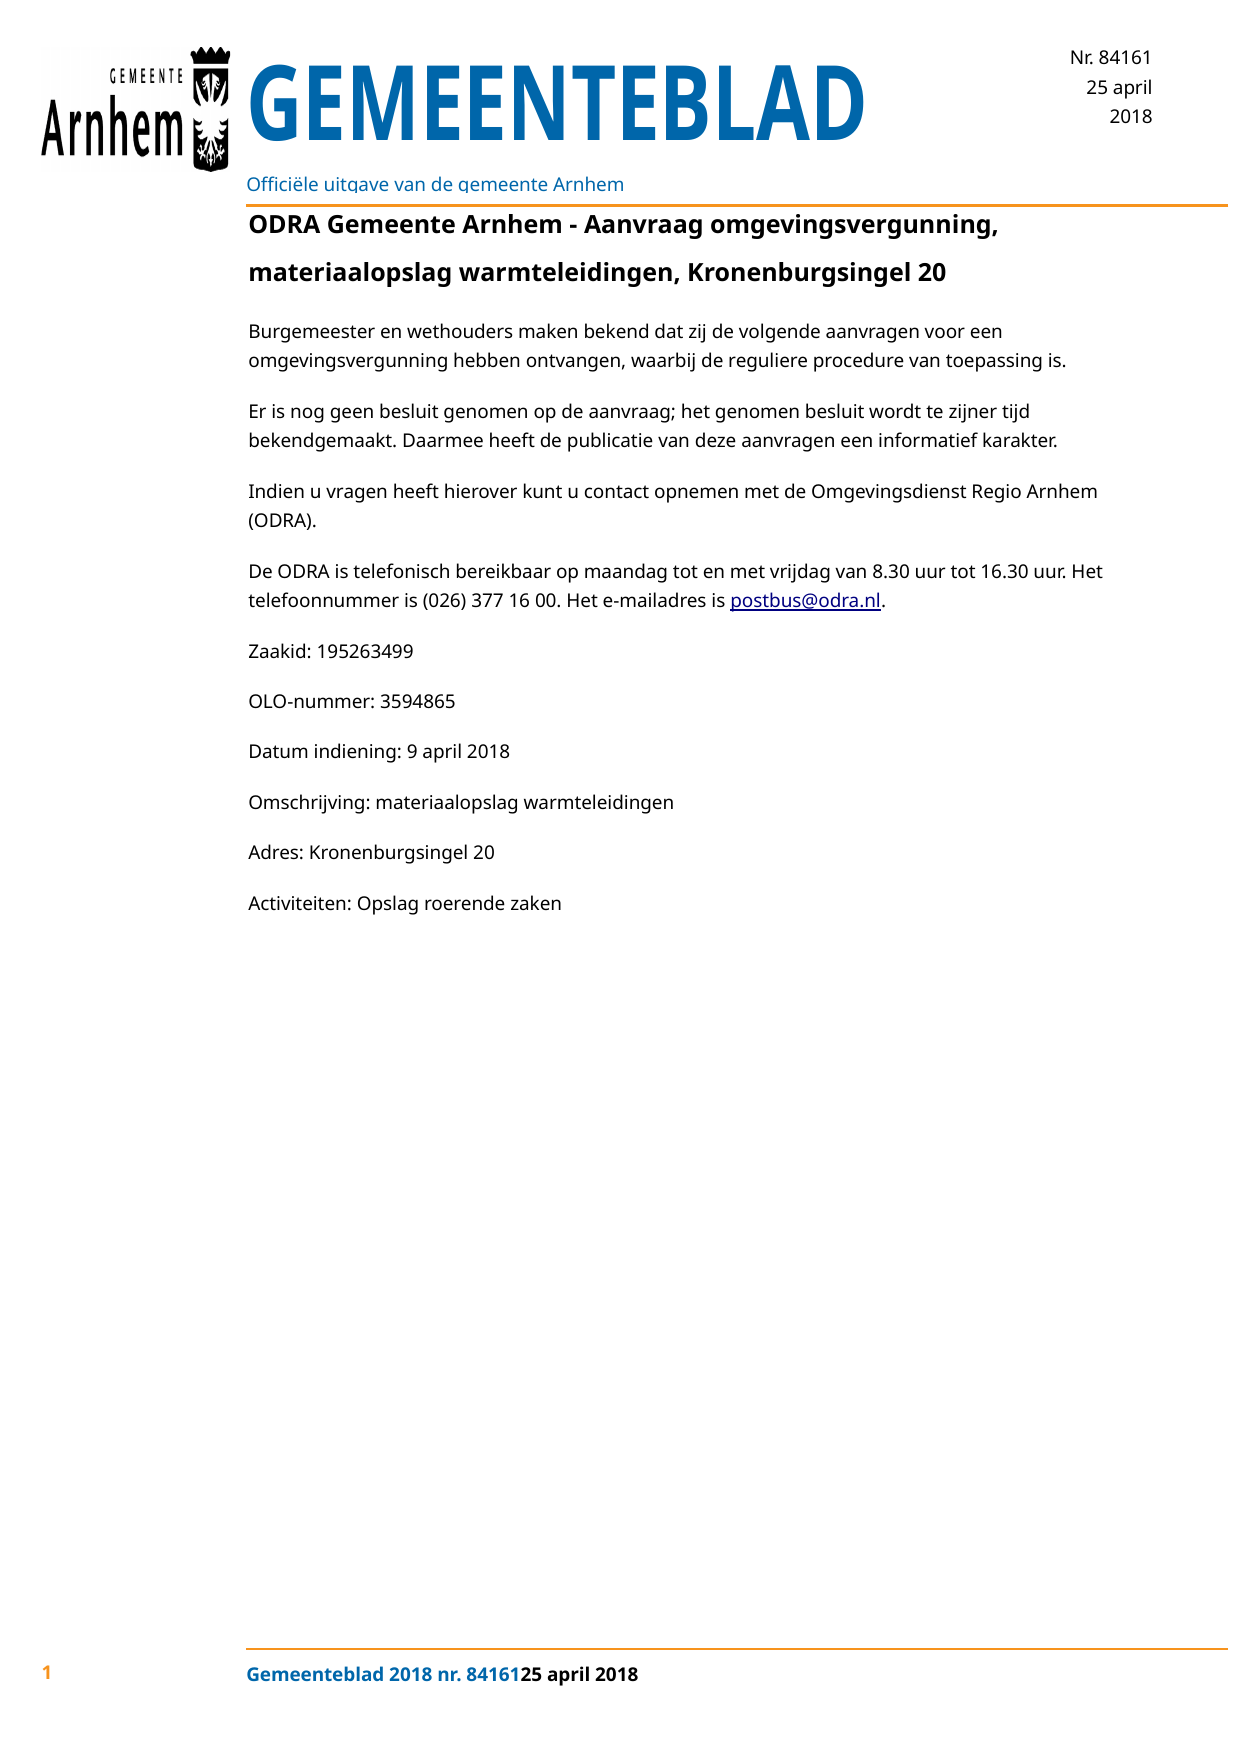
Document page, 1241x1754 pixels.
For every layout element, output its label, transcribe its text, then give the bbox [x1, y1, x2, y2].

picture [41, 47, 231, 172]
text Adres: Kronenburgsingel 20 [248, 839, 1152, 865]
text Er is nog geen besluit genomen op de aanvraag; het genomen besluit wordt te zijner tijd bekendgemaakt. Daarmee heeft de publicatie van deze aanvragen een informatief karakter. [248, 398, 1152, 453]
text Zaakid: 195263499 [248, 638, 1152, 664]
text Omschrijving: materiaalopslag warmteleidingen [248, 789, 1152, 815]
text Indien u vragen heeft hierover kunt u contact opnemen met de Omgevingsdienst Regio Arnhem (ODRA). [248, 478, 1152, 533]
text Datum indiening: 9 april 2018 [248, 739, 1152, 764]
text Burgemeester en wethouders maken bekend dat zij de volgende aanvragen voor een omgevingsvergunning hebben ontvangen, waarbij de reguliere procedure van toepassing is. [248, 318, 1152, 373]
text ODRA Gemeente Arnhem - Aanvraag omgevingsvergunning, materiaalopslag warmteleidingen, Kronenburgsingel 20 [248, 207, 1152, 288]
text De ODRA is telefonisch bereikbaar op maandag tot en met vrijdag van 8.30 uur tot 16.30 uur. Het telefoonnummer is (026) 377 16 00. Het e-mailadres is postbus@odra.nl. [248, 558, 1152, 613]
text OLO-nummer: 3594865 [248, 688, 1152, 714]
text Activiteiten: Opslag roerende zaken [248, 890, 1152, 916]
